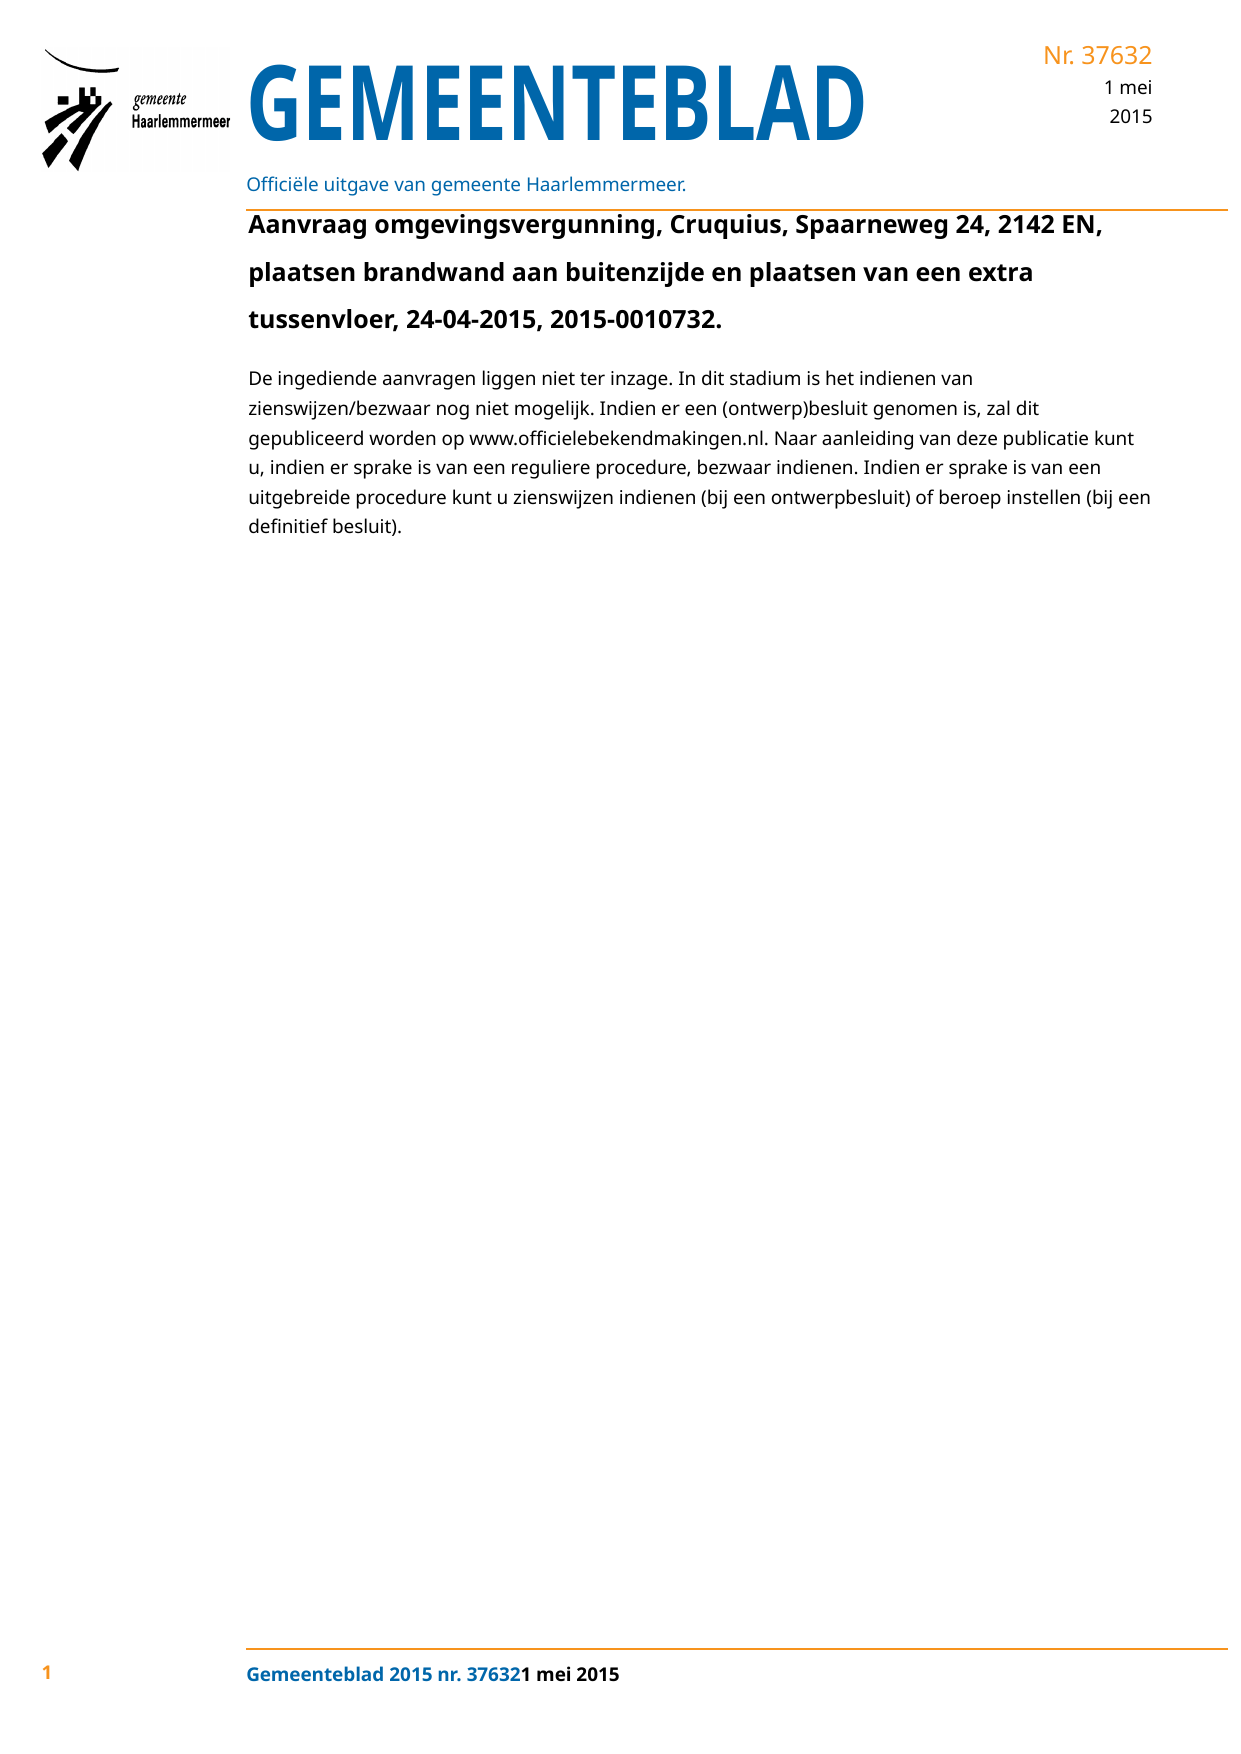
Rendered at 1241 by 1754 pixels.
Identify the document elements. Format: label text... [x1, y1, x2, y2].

picture [41, 47, 231, 172]
text Aanvraag omgevingsvergunning, Cruquius, Spaarneweg 24, 2142 EN, plaatsen brandwand aan buitenzijde en plaatsen van een extra tussenvloer, 24-04-2015, 2015-0010732. [248, 211, 1152, 336]
text De ingediende aanvragen liggen niet ter inzage. In dit stadium is het indienen van zienswijzen/bezwaar nog niet mogelijk. Indien er een (ontwerp)besluit genomen is, zal dit gepubliceerd worden op www.officielebekendmakingen.nl. Naar aanleiding van deze publicatie kunt u, indien er sprake is van een reguliere procedure, bezwaar indienen. Indien er sprake is van een uitgebreide procedure kunt u zienswijzen indienen (bij een ontwerpbesluit) of beroep instellen (bij een definitief besluit). [248, 366, 1152, 539]
